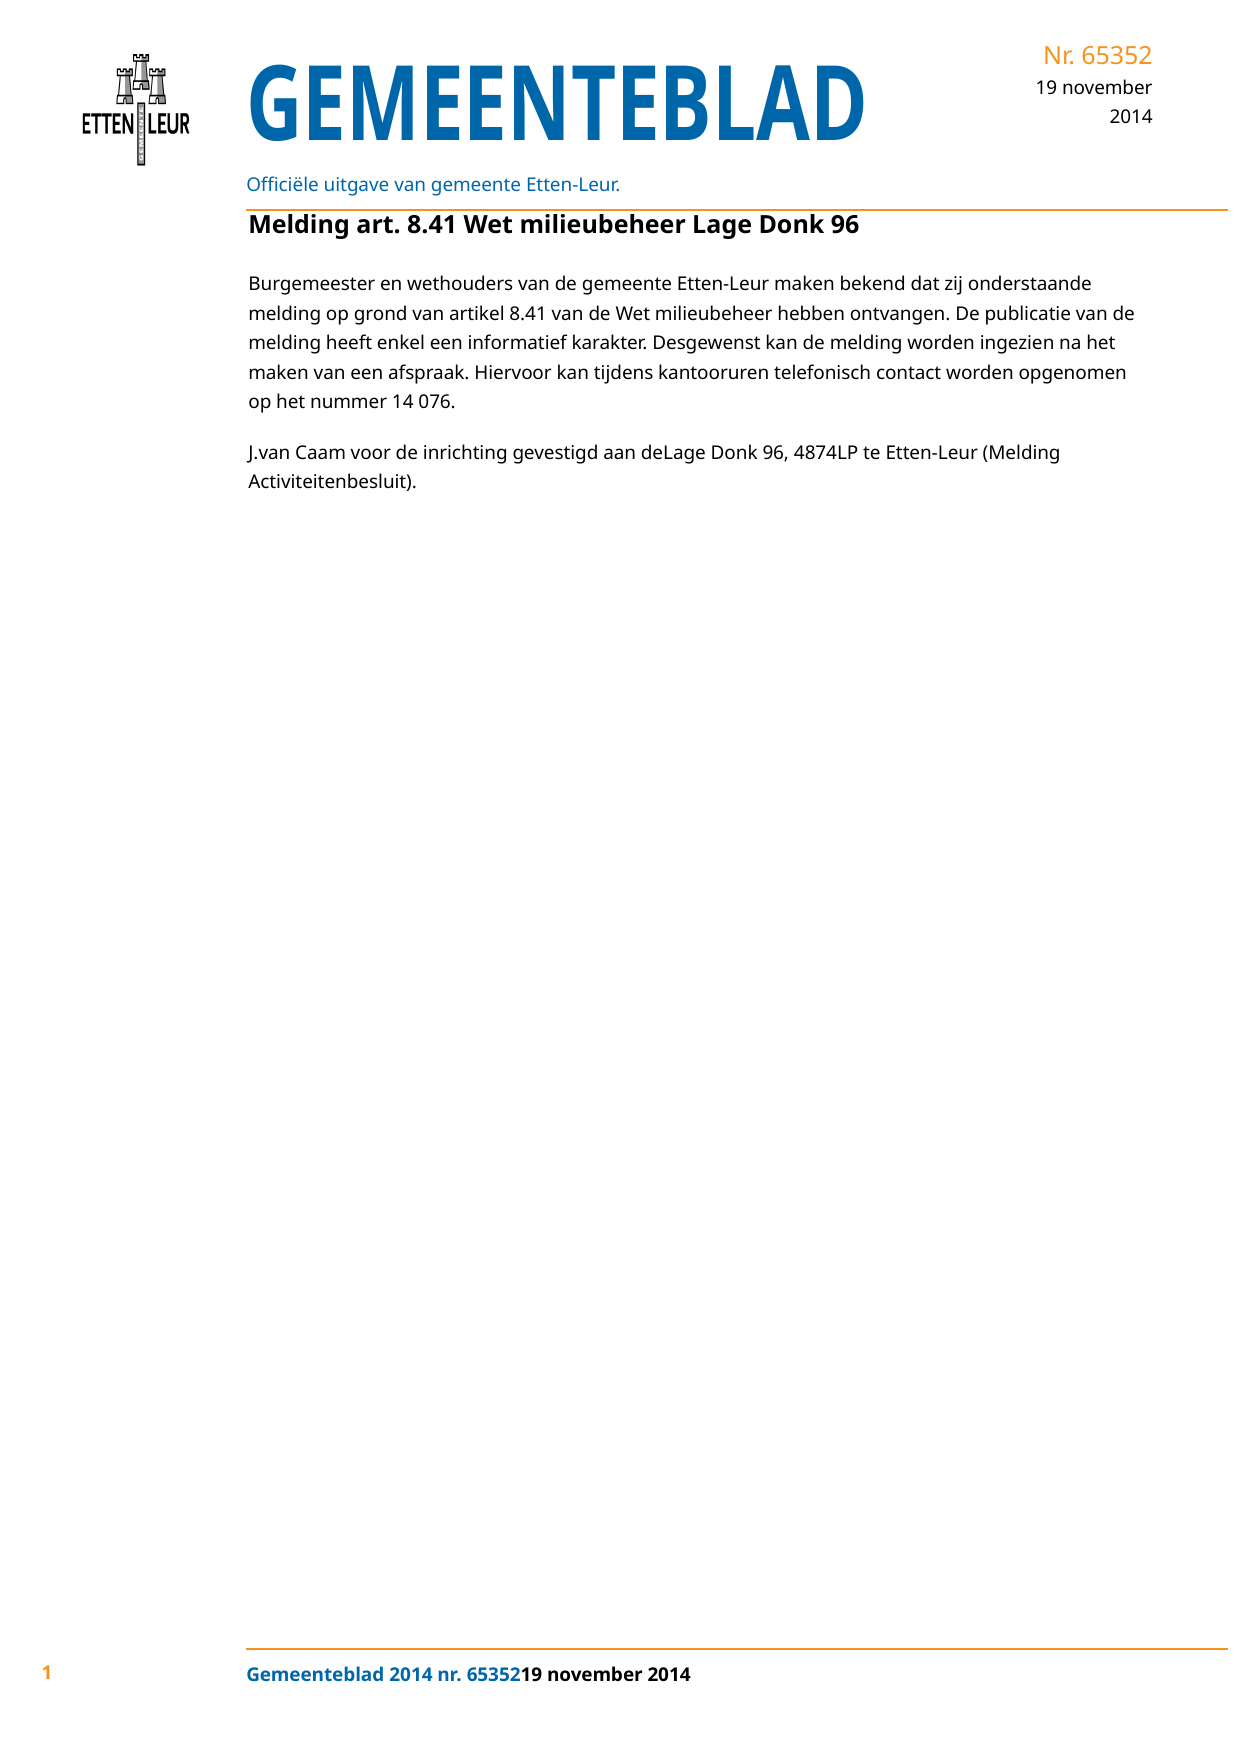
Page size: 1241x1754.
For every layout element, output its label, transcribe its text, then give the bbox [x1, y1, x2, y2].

text Melding art. 8.41 Wet milieubeheer Lage Donk 96 [248, 211, 1152, 241]
picture [41, 47, 231, 172]
text Burgemeester en wethouders van de gemeente Etten-Leur maken bekend dat zij onderstaande melding op grond van artikel 8.41 van de Wet milieubeheer hebben ontvangen. De publicatie van de melding heeft enkel een informatief karakter. Desgewenst kan de melding worden ingezien na het maken van een afspraak. Hiervoor kan tijdens kantooruren telefonisch contact worden opgenomen op het nummer 14 076. [248, 270, 1152, 414]
text J.van Caam voor de inrichting gevestigd aan deLage Donk 96, 4874LP te Etten-Leur (Melding Activiteitenbesluit). [248, 439, 1152, 494]
